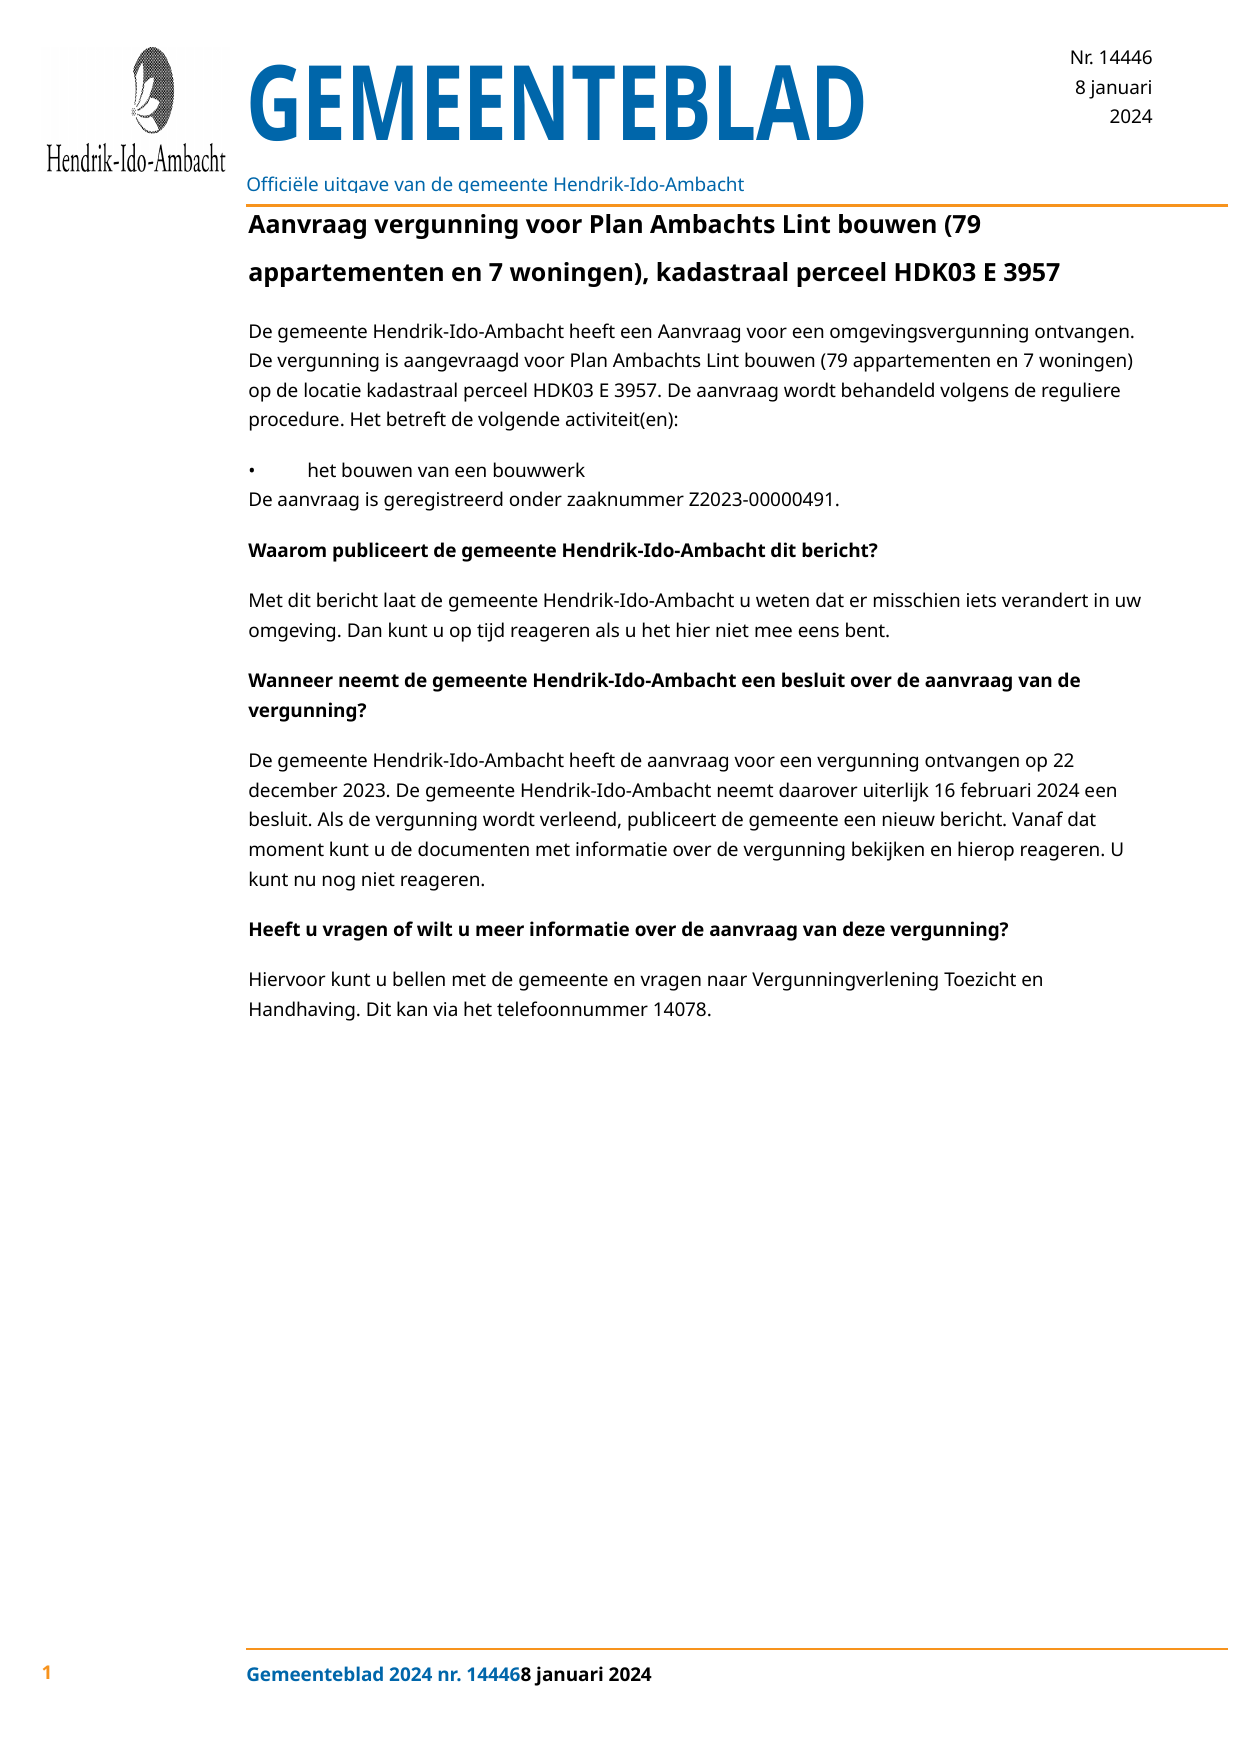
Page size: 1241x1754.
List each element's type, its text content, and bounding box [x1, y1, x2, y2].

text Hiervoor kunt u bellen met de gemeente en vragen naar Vergunningverlening Toezicht en Handhaving. Dit kan via het telefoonnummer 14078. [248, 967, 1152, 1022]
text Wanneer neemt de gemeente Hendrik-Ido-Ambacht een besluit over de aanvraag van de vergunning? [248, 667, 1152, 723]
picture [41, 47, 231, 172]
list het bouwen van een bouwwerk [248, 457, 1152, 483]
text Heeft u vragen of wilt u meer informatie over de aanvraag van deze vergunning? [248, 916, 1152, 942]
text Aanvraag vergunning voor Plan Ambachts Lint bouwen (79 appartementen en 7 woningen), kadastraal perceel HDK03 E 3957 [248, 207, 1152, 288]
text Waarom publiceert de gemeente Hendrik-Ido-Ambacht dit bericht? [248, 537, 1152, 563]
text De gemeente Hendrik-Ido-Ambacht heeft een Aanvraag voor een omgevingsvergunning ontvangen. De vergunning is aangevraagd voor Plan Ambachts Lint bouwen (79 appartementen en 7 woningen) op de locatie kadastraal perceel HDK03 E 3957. De aanvraag wordt behandeld volgens de reguliere procedure. Het betreft de volgende activiteit(en): [248, 318, 1152, 432]
text De aanvraag is geregistreerd onder zaaknummer Z2023-00000491. [248, 487, 1152, 512]
text De gemeente Hendrik-Ido-Ambacht heeft de aanvraag voor een vergunning ontvangen op 22 december 2023. De gemeente Hendrik-Ido-Ambacht neemt daarover uiterlijk 16 februari 2024 een besluit. Als de vergunning wordt verleend, publiceert de gemeente een nieuw bericht. Vanaf dat moment kunt u de documenten met informatie over de vergunning bekijken en hierop reageren. U kunt nu nog niet reageren. [248, 747, 1152, 892]
text Met dit bericht laat de gemeente Hendrik-Ido-Ambacht u weten dat er misschien iets verandert in uw omgeving. Dan kunt u op tijd reageren als u het hier niet mee eens bent. [248, 587, 1152, 643]
